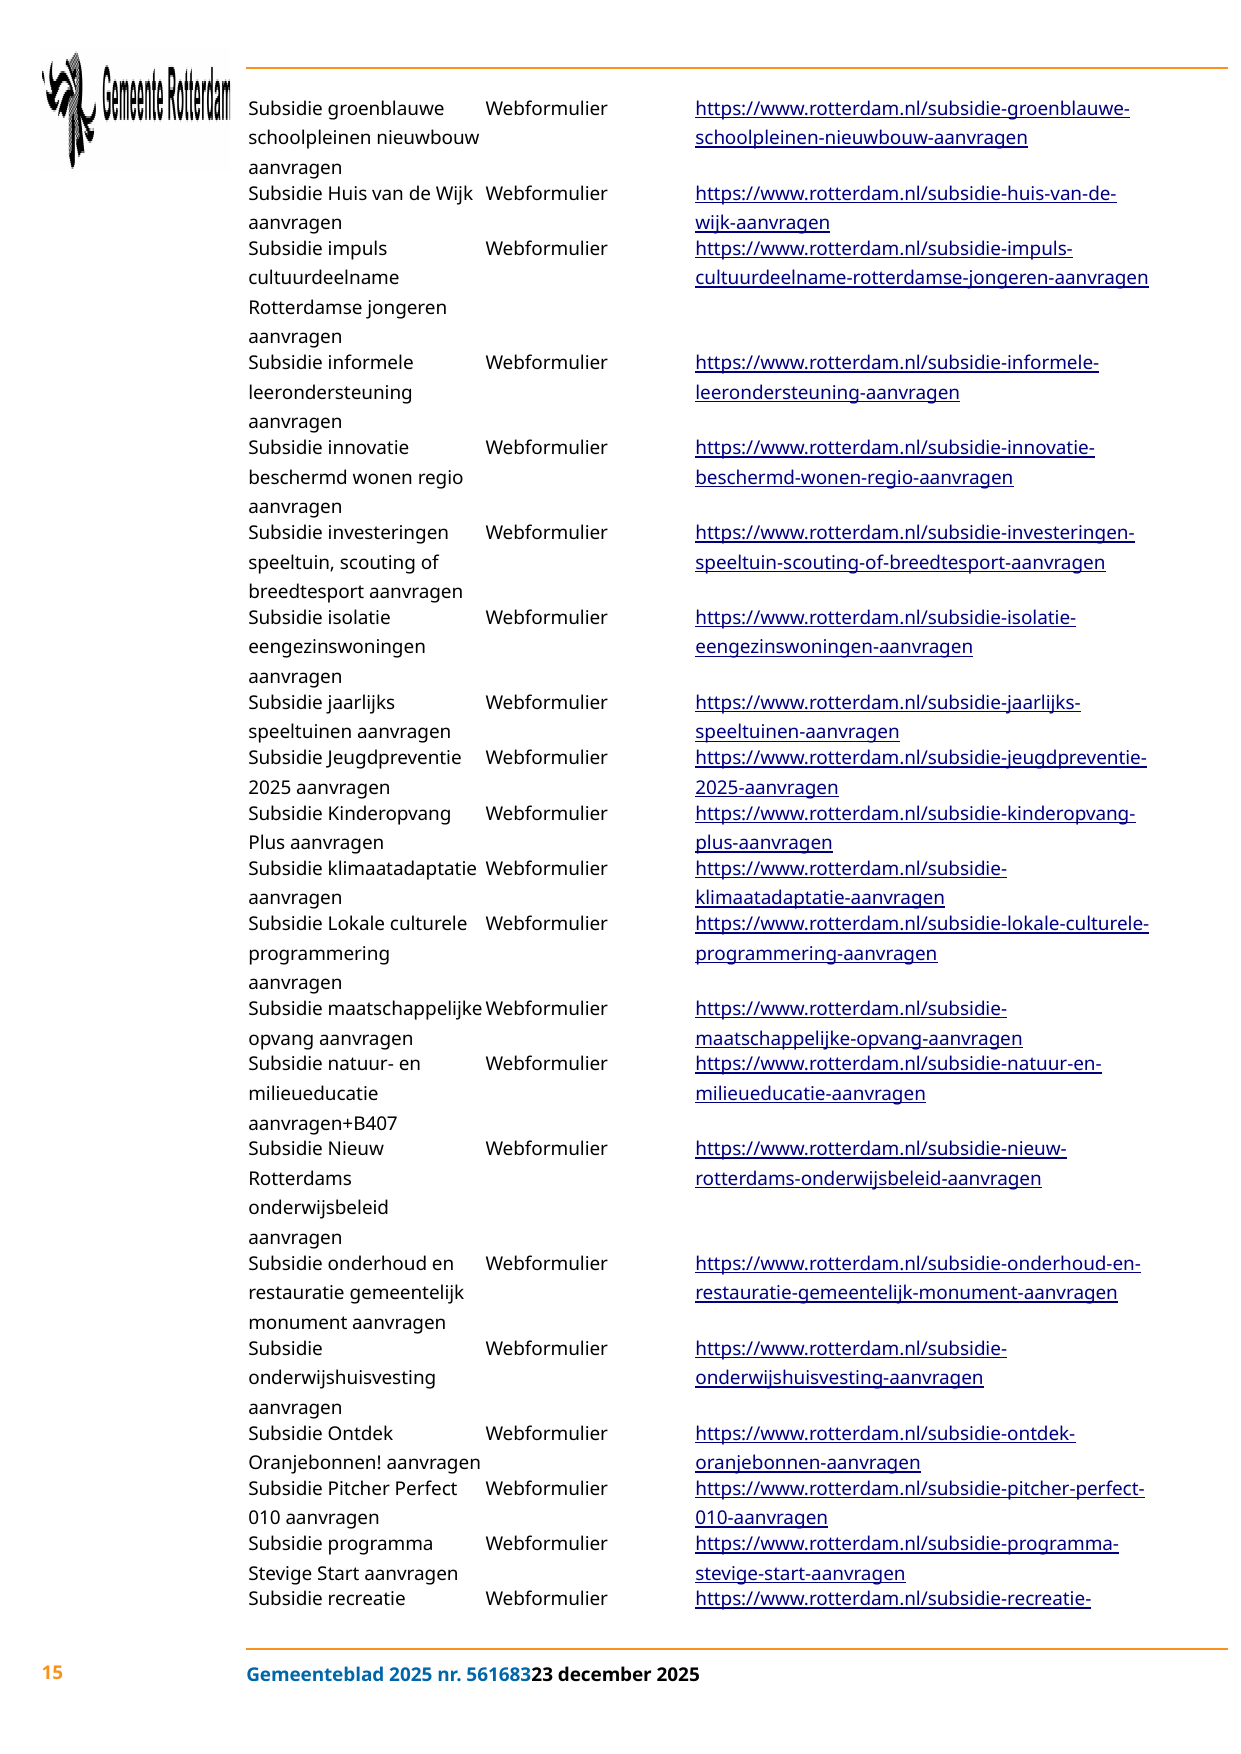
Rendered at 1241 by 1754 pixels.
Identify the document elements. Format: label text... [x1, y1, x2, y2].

table_cell Subsidie Kinderopvang Plus aanvragen [248, 800, 485, 855]
table_cell Webformulier [485, 744, 695, 800]
table_cell Webformulier [485, 855, 695, 910]
table_cell Webformulier [485, 604, 695, 689]
table_cell Subsidie programma Stevige Start aanvragen [248, 1530, 485, 1586]
table_cell https://www.rotterdam.nl/subsidie-klimaatadaptatie-aanvragen [695, 855, 1152, 910]
table_cell Webformulier [485, 434, 695, 519]
table_cell Subsidie klimaatadaptatie aanvragen [248, 855, 485, 910]
table_cell Subsidie isolatie eengezinswoningen aanvragen [248, 604, 485, 689]
table_cell Webformulier [485, 1420, 695, 1475]
table_cell https://www.rotterdam.nl/subsidie-informele-leerondersteuning-aanvragen [695, 350, 1152, 434]
table_cell https://www.rotterdam.nl/subsidie-programma-stevige-start-aanvragen [695, 1530, 1152, 1586]
table_cell https://www.rotterdam.nl/subsidie-innovatie-beschermd-wonen-regio-aanvragen [695, 434, 1152, 519]
table_cell Subsidie Ontdek Oranjebonnen! aanvragen [248, 1420, 485, 1475]
table_cell https://www.rotterdam.nl/subsidie-natuur-en-milieueducatie-aanvragen [695, 1051, 1152, 1135]
table_cell Subsidie impuls cultuurdeelname Rotterdamse jongeren aanvragen [248, 235, 485, 349]
picture [41, 47, 231, 172]
table_cell Subsidie informele leerondersteuning aanvragen [248, 350, 485, 434]
table_cell Subsidie Nieuw Rotterdams onderwijsbeleid aanvragen [248, 1135, 485, 1250]
table_cell Webformulier [485, 1135, 695, 1250]
table_cell https://www.rotterdam.nl/subsidie-lokale-culturele-programmering-aanvragen [695, 910, 1152, 995]
table_cell https://www.rotterdam.nl/subsidie-kinderopvang-plus-aanvragen [695, 800, 1152, 855]
table_cell https://www.rotterdam.nl/subsidie-ontdek-oranjebonnen-aanvragen [695, 1420, 1152, 1475]
table_cell Webformulier [485, 180, 695, 235]
table_cell Webformulier [485, 519, 695, 604]
table_cell Webformulier [485, 689, 695, 744]
table_cell https://www.rotterdam.nl/subsidie-onderhoud-en-restauratie-gemeentelijk-monument-aanvragen [695, 1250, 1152, 1335]
table_cell https://www.rotterdam.nl/subsidie-jaarlijks-speeltuinen-aanvragen [695, 689, 1152, 744]
table_cell Subsidie natuur- en milieueducatie aanvragen+B407 [248, 1051, 485, 1135]
table_cell Webformulier [485, 95, 695, 180]
table_cell Webformulier [485, 350, 695, 434]
table_cell Webformulier [485, 1250, 695, 1335]
table_cell Webformulier [485, 1335, 695, 1420]
table_cell Webformulier [485, 1051, 695, 1135]
table_cell https://www.rotterdam.nl/subsidie-impuls-cultuurdeelname-rotterdamse-jongeren-aanvragen [695, 235, 1152, 349]
table_cell https://www.rotterdam.nl/subsidie-maatschappelijke-opvang-aanvragen [695, 995, 1152, 1051]
table_cell Subsidie onderhoud en restauratie gemeentelijk monument aanvragen [248, 1250, 485, 1335]
table_cell Subsidie groenblauwe schoolpleinen nieuwbouw aanvragen [248, 95, 485, 180]
table_cell https://www.rotterdam.nl/subsidie-nieuw-rotterdams-onderwijsbeleid-aanvragen [695, 1135, 1152, 1250]
table_cell https://www.rotterdam.nl/subsidie-investeringen-speeltuin-scouting-of-breedtesport-aanvragen [695, 519, 1152, 604]
table_cell Webformulier [485, 1530, 695, 1586]
table_cell Webformulier [485, 995, 695, 1051]
table_cell https://www.rotterdam.nl/subsidie-isolatie-eengezinswoningen-aanvragen [695, 604, 1152, 689]
table_cell Subsidie recreatie [248, 1586, 485, 1611]
table_cell Subsidie onderwijshuisvesting aanvragen [248, 1335, 485, 1420]
table_cell https://www.rotterdam.nl/subsidie-pitcher-perfect-010-aanvragen [695, 1475, 1152, 1530]
table_cell https://www.rotterdam.nl/subsidie-jeugdpreventie-2025-aanvragen [695, 744, 1152, 800]
table_cell Webformulier [485, 1586, 695, 1611]
table_cell Subsidie Huis van de Wijk aanvragen [248, 180, 485, 235]
table_cell Subsidie innovatie beschermd wonen regio aanvragen [248, 434, 485, 519]
table_cell https://www.rotterdam.nl/subsidie-huis-van-de-wijk-aanvragen [695, 180, 1152, 235]
table_cell Subsidie Pitcher Perfect 010 aanvragen [248, 1475, 485, 1530]
table_cell Subsidie Lokale culturele programmering aanvragen [248, 910, 485, 995]
table_cell https://www.rotterdam.nl/subsidie-groenblauwe-schoolpleinen-nieuwbouw-aanvragen [695, 95, 1152, 180]
table_cell Subsidie maatschappelijke opvang aanvragen [248, 995, 485, 1051]
table_cell Webformulier [485, 1475, 695, 1530]
table_cell https://www.rotterdam.nl/subsidie-onderwijshuisvesting-aanvragen [695, 1335, 1152, 1420]
table_cell Subsidie Jeugdpreventie 2025 aanvragen [248, 744, 485, 800]
table_cell https://www.rotterdam.nl/subsidie-recreatie- [695, 1586, 1152, 1611]
table_cell Subsidie investeringen speeltuin, scouting of breedtesport aanvragen [248, 519, 485, 604]
table_cell Webformulier [485, 800, 695, 855]
table_cell Webformulier [485, 910, 695, 995]
table_cell Webformulier [485, 235, 695, 349]
table_cell Subsidie jaarlijks speeltuinen aanvragen [248, 689, 485, 744]
